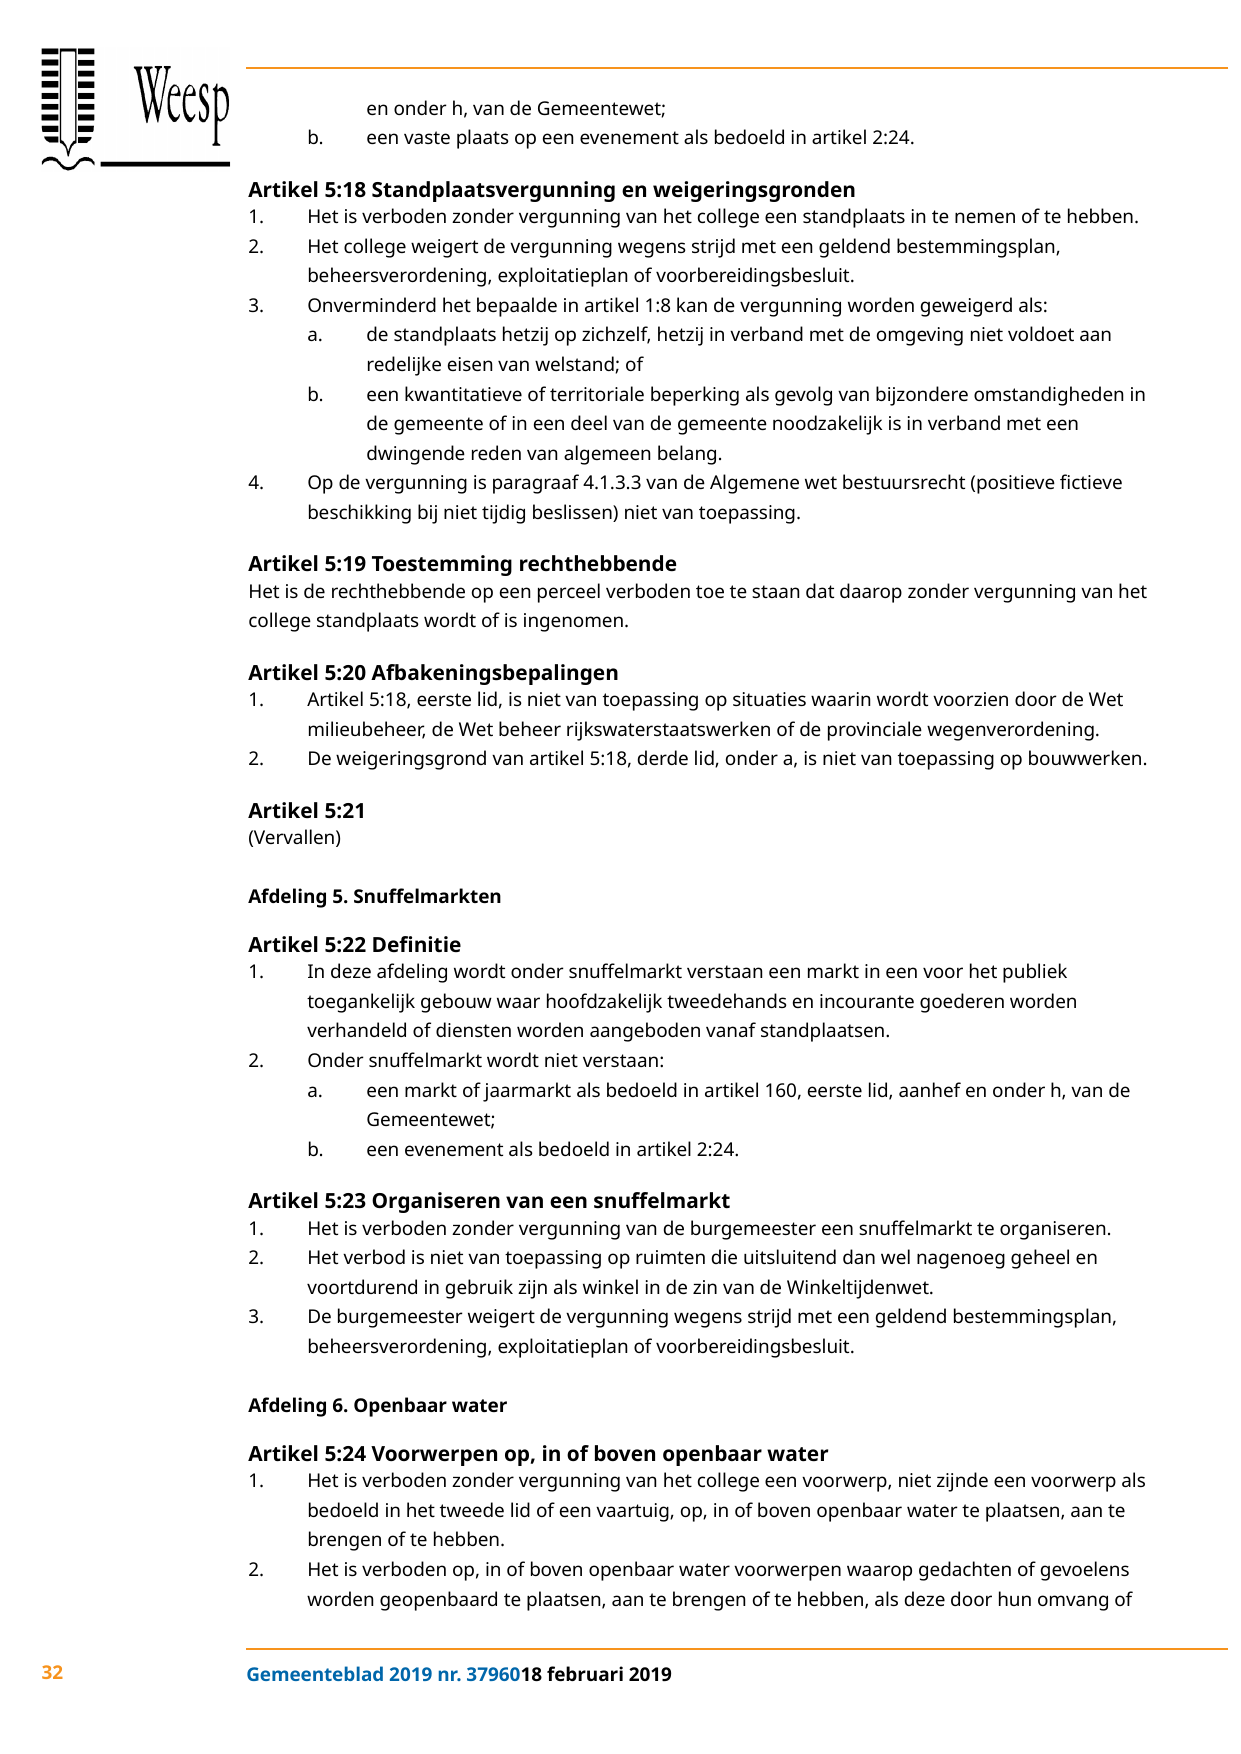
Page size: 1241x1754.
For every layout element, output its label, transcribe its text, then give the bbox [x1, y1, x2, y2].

text Artikel 5:18 Standplaatsvergunning en weigeringsgronden [248, 175, 1152, 203]
list een evenement als bedoeld in artikel 2:24. [307, 1136, 1152, 1162]
text (Vervallen) [248, 824, 1152, 850]
text Het is de rechthebbende op een perceel verboden toe te staan dat daarop zonder vergunning van het college standplaats wordt of is ingenomen. [248, 578, 1152, 633]
text Artikel 5:21 [248, 796, 1152, 824]
text Artikel 5:23 Organiseren van een snuffelmarkt [248, 1186, 1152, 1215]
list en onder h, van de Gemeentewet; [307, 95, 1152, 121]
list een kwantitatieve of territoriale beperking als gevolg van bijzondere omstandigheden in de gemeente of in een deel van de gemeente noodzakelijk is in verband met een dwingende reden van algemeen belang. [307, 381, 1152, 466]
list een markt of jaarmarkt als bedoeld in artikel 160, eerste lid, aanhef en onder h, van de Gemeentewet; [307, 1077, 1152, 1132]
list Op de vergunning is paragraaf 4.1.3.3 van de Algemene wet bestuursrecht (positieve fictieve beschikking bij niet tijdig beslissen) niet van toepassing. [248, 469, 1152, 525]
list De burgemeester weigert de vergunning wegens strijd met een geldend bestemmingsplan, beheersverordening, exploitatieplan of voorbereidingsbesluit. [248, 1304, 1152, 1359]
list Artikel 5:18, eerste lid, is niet van toepassing op situaties waarin wordt voorzien door de Wet milieubeheer, de Wet beheer rijkswaterstaatswerken of de provinciale wegenverordening. [248, 686, 1152, 742]
list Het is verboden zonder vergunning van de burgemeester een snuffelmarkt te organiseren. [248, 1215, 1152, 1241]
text Afdeling 5. Snuffelmarkten [248, 883, 1152, 909]
text Artikel 5:19 Toestemming rechthebbende [248, 549, 1152, 578]
list Onder snuffelmarkt wordt niet verstaan: [248, 1047, 1152, 1073]
list Het is verboden zonder vergunning van het college een standplaats in te nemen of te hebben. [248, 203, 1152, 229]
list De weigeringsgrond van artikel 5:18, derde lid, onder a, is niet van toepassing op bouwwerken. [248, 746, 1152, 771]
text Artikel 5:24 Voorwerpen op, in of boven openbaar water [248, 1439, 1152, 1467]
picture [41, 47, 231, 172]
list In deze afdeling wordt onder snuffelmarkt verstaan een markt in een voor het publiek toegankelijk gebouw waar hoofdzakelijk tweedehands en incourante goederen worden verhandeld of diensten worden aangeboden vanaf standplaatsen. [248, 958, 1152, 1043]
list Het verbod is niet van toepassing op ruimten die uitsluitend dan wel nagenoeg geheel en voortdurend in gebruik zijn als winkel in de zin van de Winkeltijdenwet. [248, 1244, 1152, 1300]
list Het is verboden op, in of boven openbaar water voorwerpen waarop gedachten of gevoelens worden geopenbaard te plaatsen, aan te brengen of te hebben, als deze door hun omvang of [248, 1556, 1152, 1611]
list Het college weigert de vergunning wegens strijd met een geldend bestemmingsplan, beheersverordening, exploitatieplan of voorbereidingsbesluit. [248, 233, 1152, 288]
list Het is verboden zonder vergunning van het college een voorwerp, niet zijnde een voorwerp als bedoeld in het tweede lid of een vaartuig, op, in of boven openbaar water te plaatsen, aan te brengen of te hebben. [248, 1467, 1152, 1552]
list de standplaats hetzij op zichzelf, hetzij in verband met de omgeving niet voldoet aan redelijke eisen van welstand; of [307, 322, 1152, 377]
text Artikel 5:20 Afbakeningsbepalingen [248, 658, 1152, 686]
list een vaste plaats op een evenement als bedoeld in artikel 2:24. [307, 124, 1152, 150]
text Artikel 5:22 Definitie [248, 930, 1152, 958]
list Onverminderd het bepaalde in artikel 1:8 kan de vergunning worden geweigerd als: [248, 292, 1152, 318]
text Afdeling 6. Openbaar water [248, 1392, 1152, 1418]
